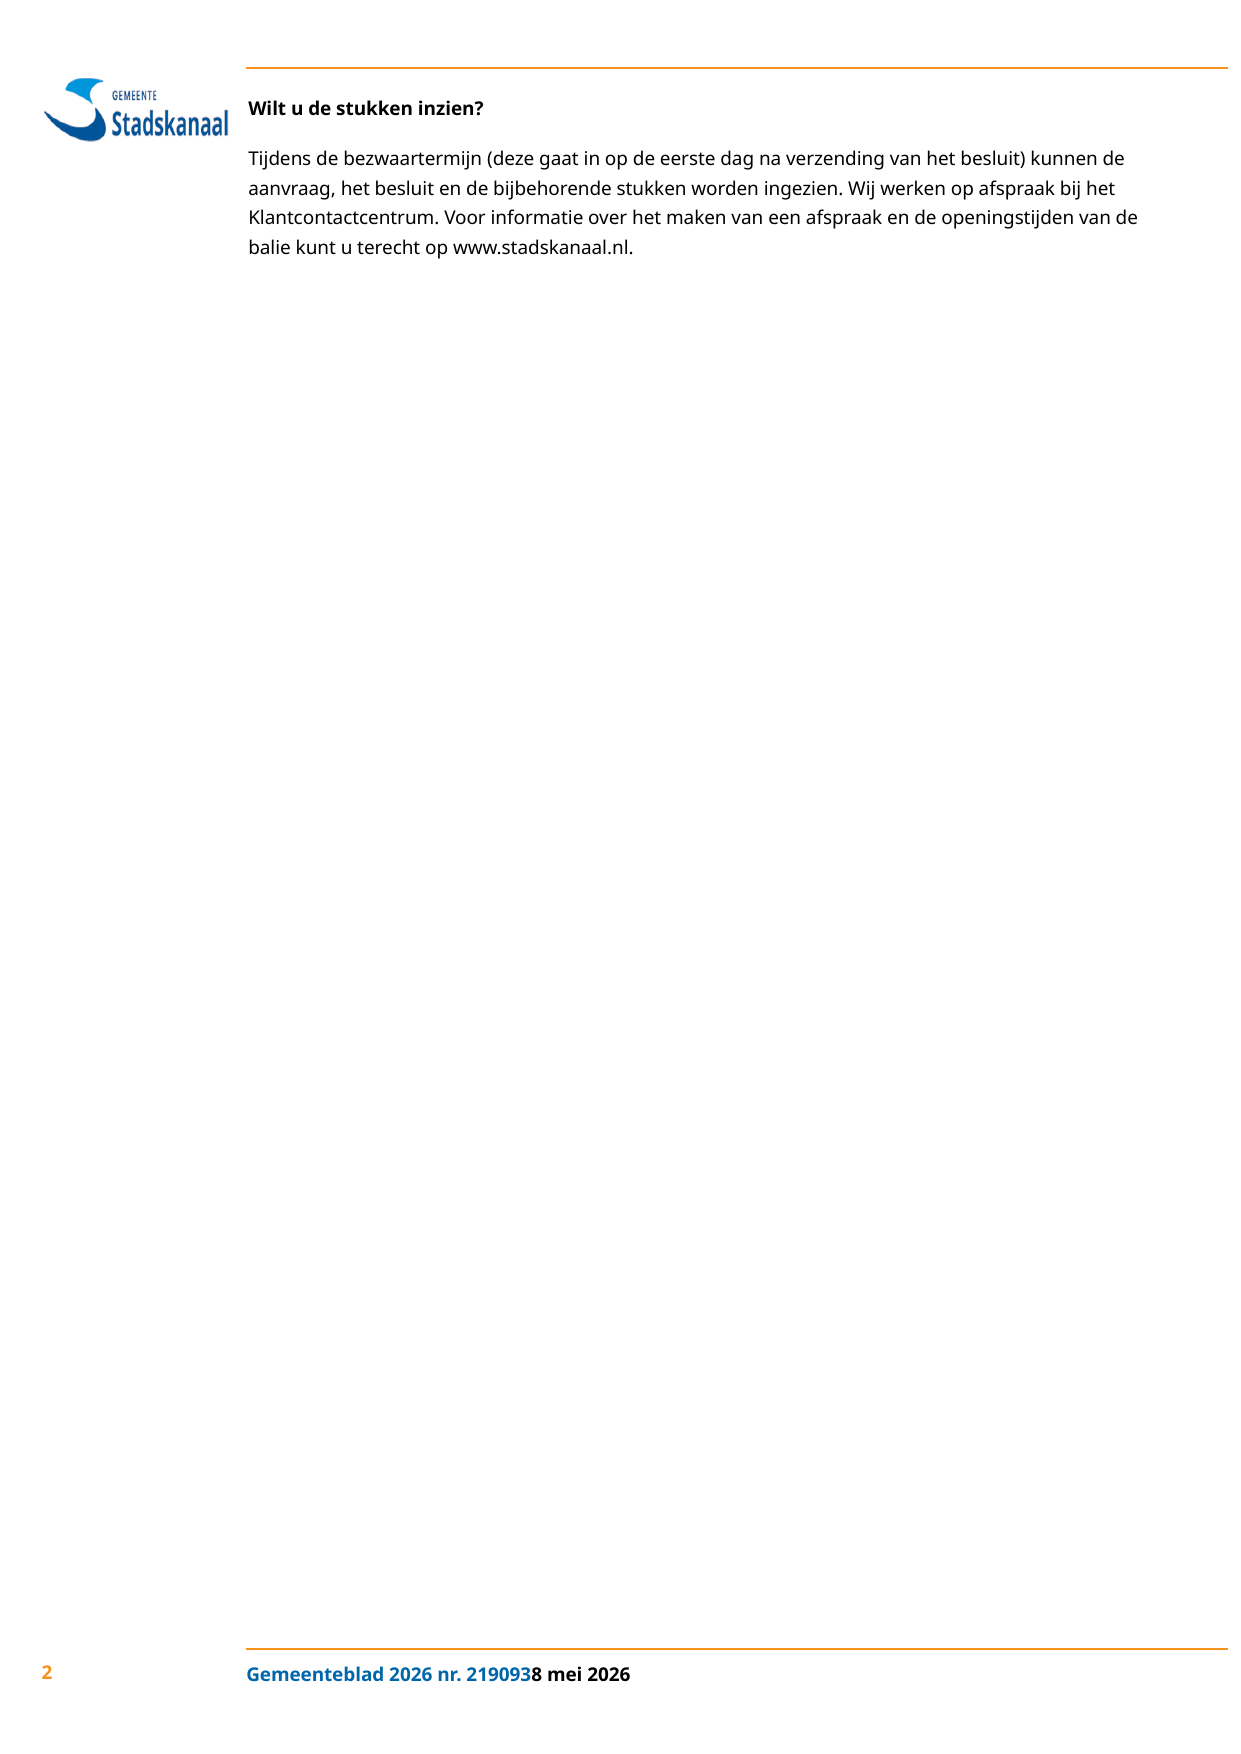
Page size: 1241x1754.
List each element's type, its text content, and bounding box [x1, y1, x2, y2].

text Wilt u de stukken inzien? [248, 95, 1152, 121]
picture [41, 47, 231, 172]
text Tijdens de bezwaartermijn (deze gaat in op de eerste dag na verzending van het besluit) kunnen de aanvraag, het besluit en de bijbehorende stukken worden ingezien. Wij werken op afspraak bij het Klantcontactcentrum. Voor informatie over het maken van een afspraak en de openingstijden van de balie kunt u terecht op www.stadskanaal.nl. [248, 145, 1152, 260]
